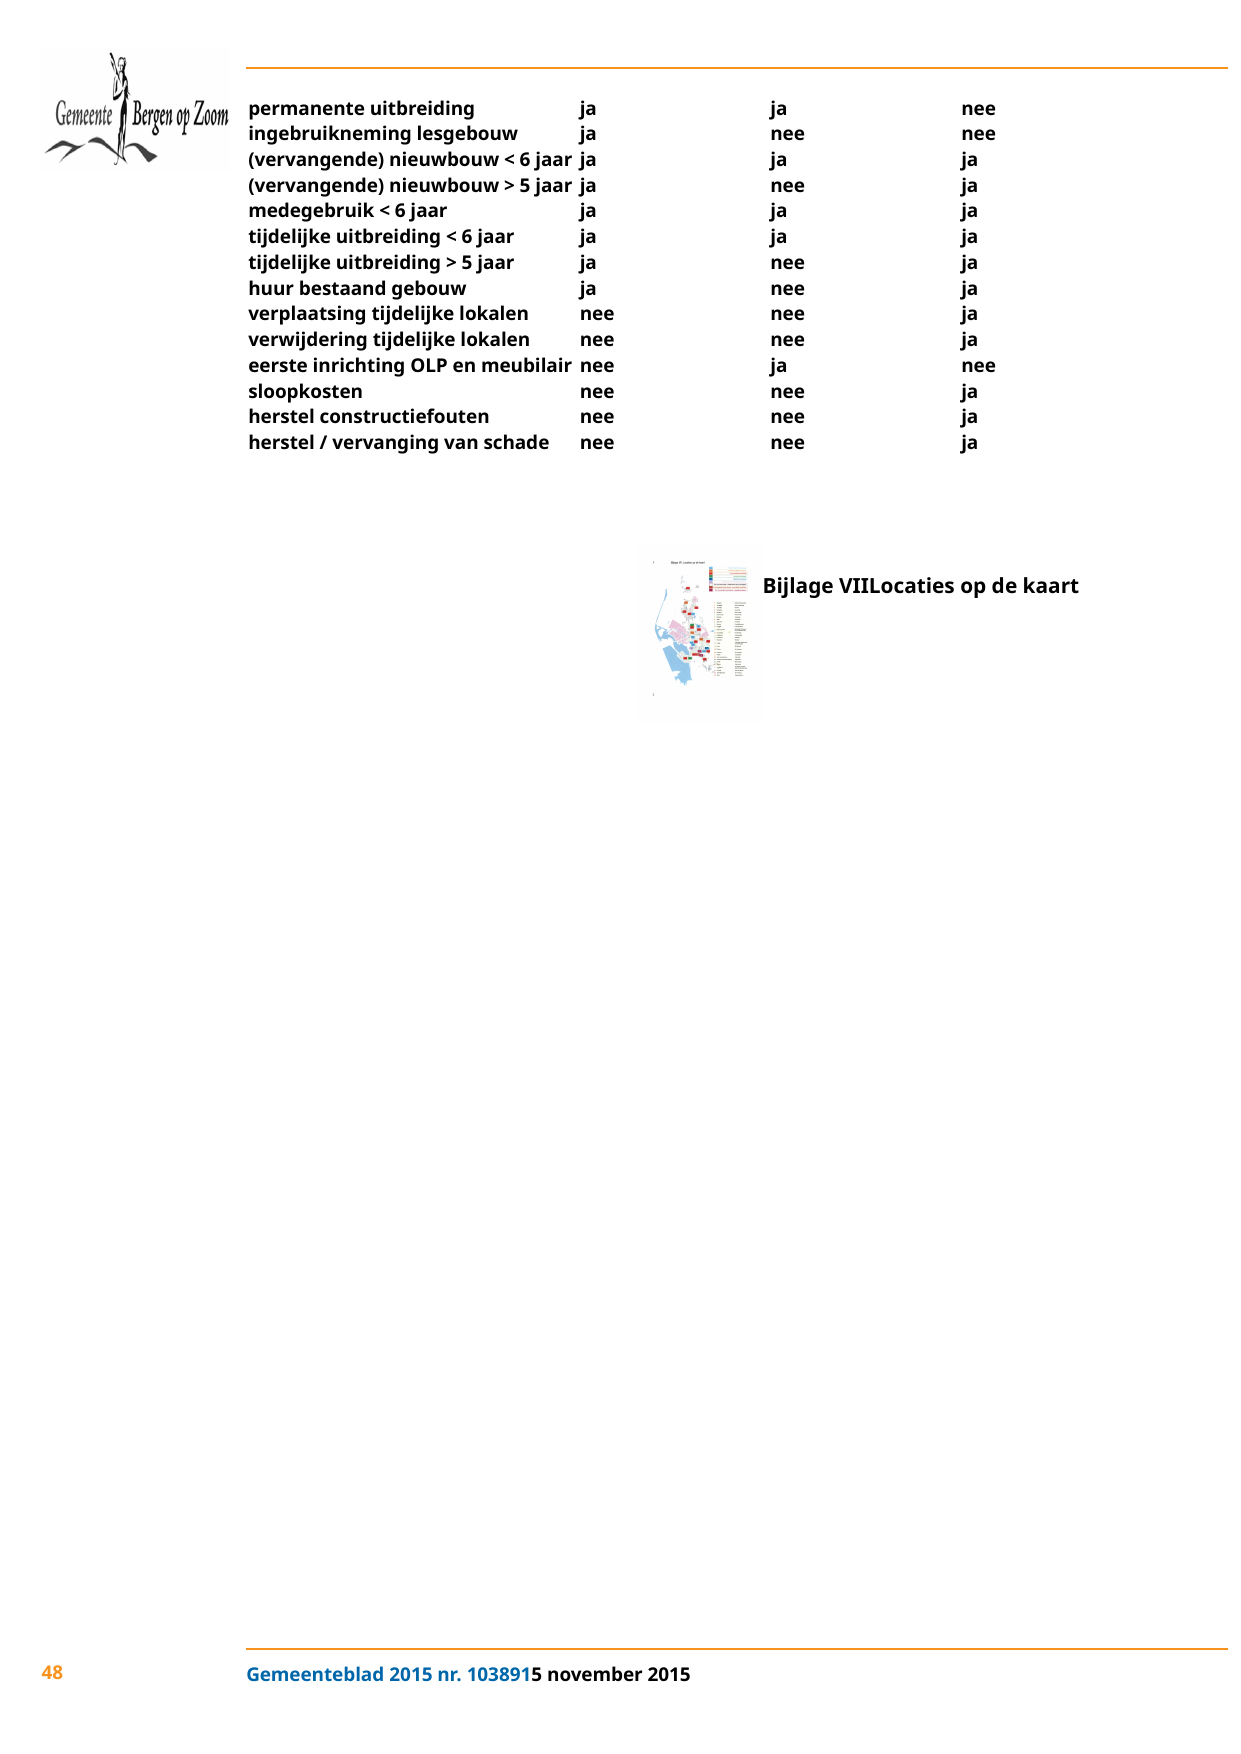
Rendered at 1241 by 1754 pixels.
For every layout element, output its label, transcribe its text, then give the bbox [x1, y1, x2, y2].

table_cell ja [770, 198, 961, 223]
table_cell medegebruik < 6 jaar [248, 198, 579, 223]
table_cell ja [961, 378, 1152, 403]
table_cell nee [770, 301, 961, 326]
table_cell verwijdering tijdelijke lokalen [248, 326, 579, 352]
table_cell ja [770, 352, 961, 378]
table_cell ja [770, 95, 961, 121]
table_cell eerste inrichting OLP en meubilair [248, 352, 579, 378]
table_cell ja [961, 146, 1152, 172]
table_cell ja [580, 172, 770, 198]
table_cell nee [580, 378, 770, 403]
table_cell ja [961, 404, 1152, 429]
text Bijlage VIILocaties op de kaart [763, 571, 1152, 600]
picture [637, 545, 763, 723]
table_cell ja [580, 249, 770, 275]
table_cell ja [580, 275, 770, 301]
table_cell nee [770, 378, 961, 403]
table_cell ja [961, 172, 1152, 198]
text [248, 571, 637, 600]
table_cell nee [770, 249, 961, 275]
table_cell ja [580, 198, 770, 223]
table_cell nee [770, 326, 961, 352]
table_cell ja [961, 224, 1152, 249]
table_cell nee [580, 352, 770, 378]
table_cell nee [580, 404, 770, 429]
table_cell permanente uitbreiding [248, 95, 579, 121]
table_cell nee [770, 121, 961, 146]
table_cell (vervangende) nieuwbouw > 5 jaar [248, 172, 579, 198]
table_cell huur bestaand gebouw [248, 275, 579, 301]
table_cell ja [961, 301, 1152, 326]
table_cell nee [961, 121, 1152, 146]
picture [41, 47, 231, 172]
table_cell ja [580, 95, 770, 121]
table_cell verplaatsing tijdelijke lokalen [248, 301, 579, 326]
table_cell nee [770, 172, 961, 198]
table_cell herstel constructiefouten [248, 404, 579, 429]
table_cell nee [580, 429, 770, 455]
table_cell herstel / vervanging van schade [248, 429, 579, 455]
table_cell ja [961, 275, 1152, 301]
table_cell nee [580, 301, 770, 326]
table_cell ja [580, 224, 770, 249]
table_cell nee [961, 352, 1152, 378]
table_cell ja [961, 198, 1152, 223]
table_cell (vervangende) nieuwbouw < 6 jaar [248, 146, 579, 172]
table_cell ja [961, 429, 1152, 455]
table_cell nee [961, 95, 1152, 121]
table_cell ingebruikneming lesgebouw [248, 121, 579, 146]
table_cell tijdelijke uitbreiding > 5 jaar [248, 249, 579, 275]
table_cell ja [961, 326, 1152, 352]
table_cell sloopkosten [248, 378, 579, 403]
table_cell ja [580, 121, 770, 146]
table_cell nee [770, 429, 961, 455]
table_cell ja [961, 249, 1152, 275]
table_cell nee [770, 404, 961, 429]
table_cell nee [580, 326, 770, 352]
table_cell tijdelijke uitbreiding < 6 jaar [248, 224, 579, 249]
table_cell ja [770, 146, 961, 172]
table_cell nee [770, 275, 961, 301]
table_cell ja [770, 224, 961, 249]
table_cell ja [580, 146, 770, 172]
